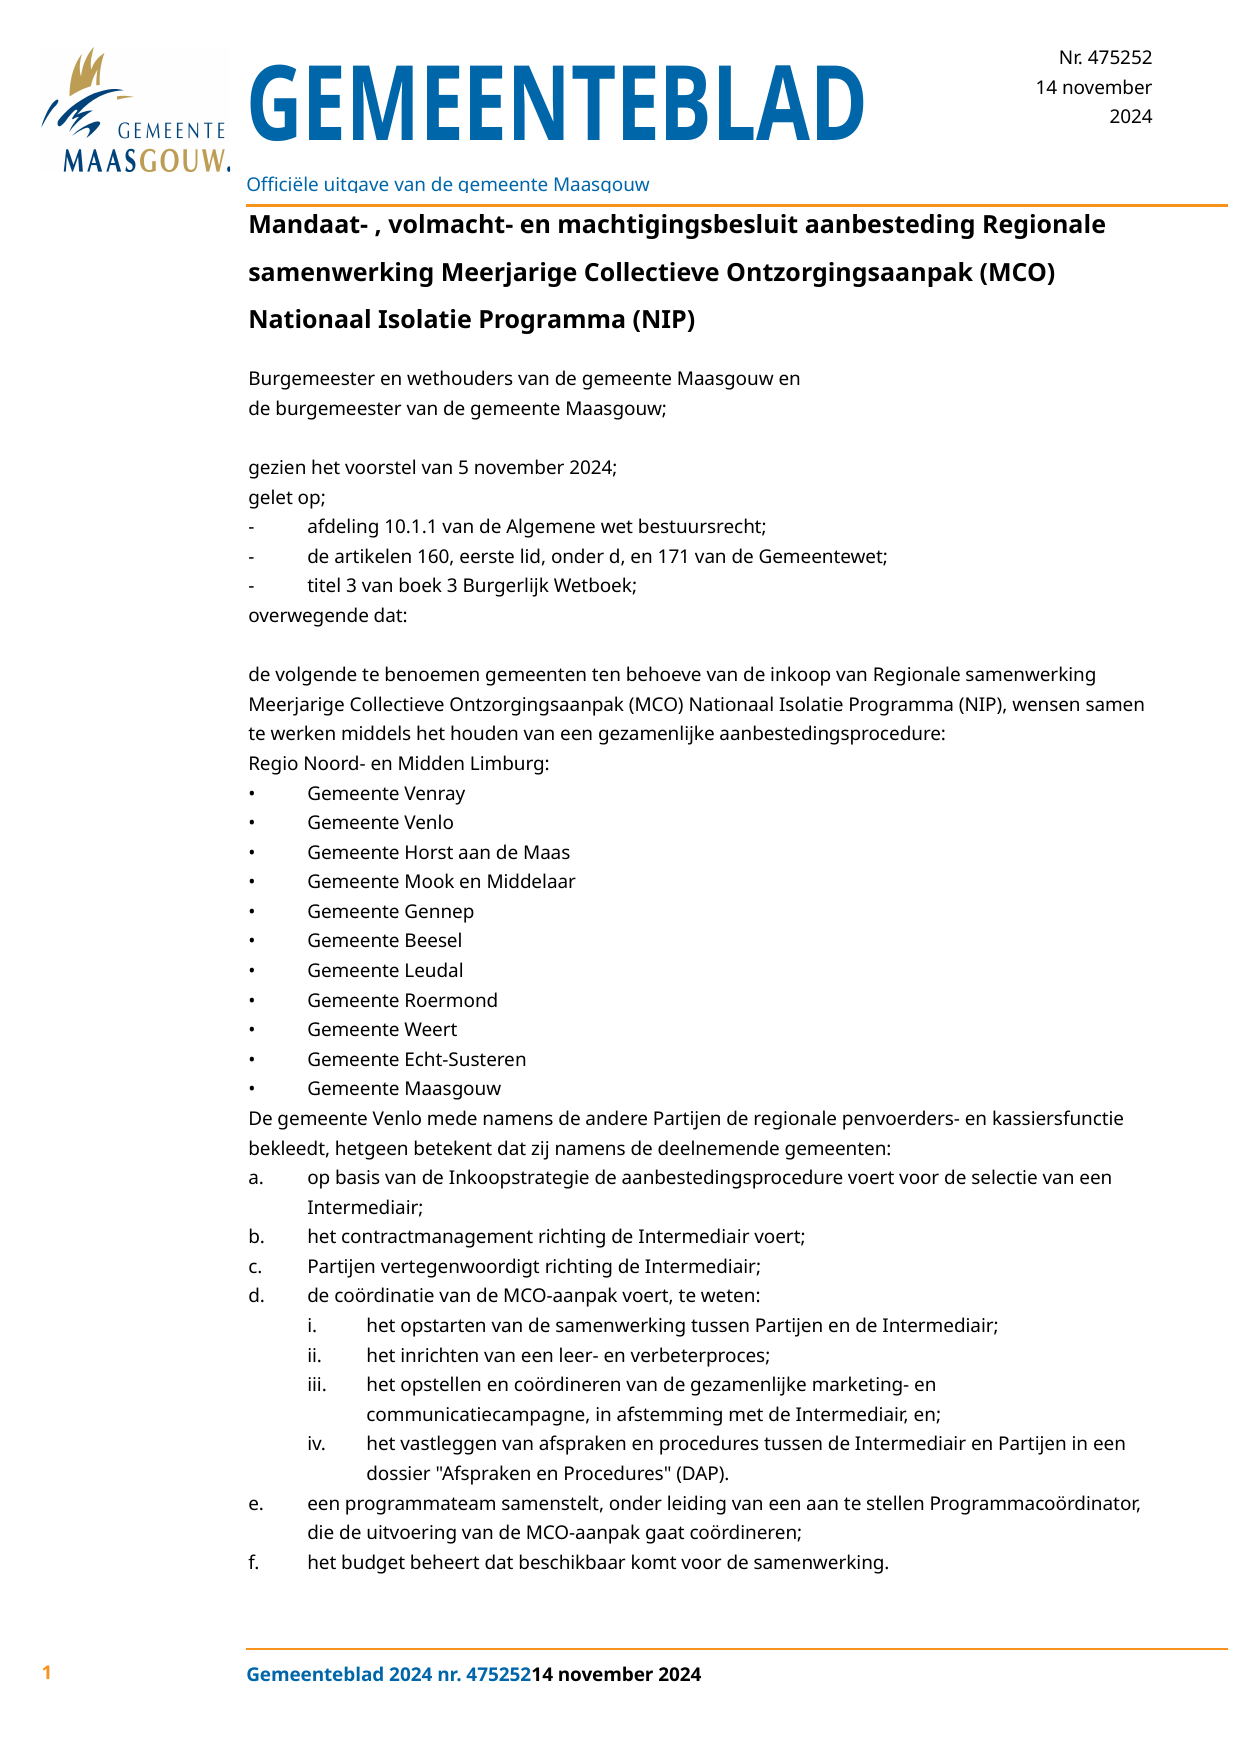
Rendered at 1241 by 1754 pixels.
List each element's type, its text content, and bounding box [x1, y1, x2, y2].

list Gemeente Maasgouw [248, 1076, 1152, 1101]
list Gemeente Echt-Susteren [248, 1046, 1152, 1072]
list op basis van de Inkoopstrategie de aanbestedingsprocedure voert voor de selectie van een Intermediair; [248, 1164, 1152, 1219]
text gezien het voorstel van 5 november 2024; [248, 454, 1152, 480]
list Gemeente Beesel [248, 928, 1152, 953]
text De gemeente Venlo mede namens de andere Partijen de regionale penvoerders- en kassiersfunctie bekleedt, hetgeen betekent dat zij namens de deelnemende gemeenten: [248, 1105, 1152, 1160]
list de coördinatie van de MCO-aanpak voert, te weten: [248, 1283, 1152, 1308]
text Burgemeester en wethouders van de gemeente Maasgouw en [248, 366, 1152, 391]
list het contractmanagement richting de Intermediair voert; [248, 1223, 1152, 1249]
picture [41, 47, 231, 172]
list Partijen vertegenwoordigt richting de Intermediair; [248, 1253, 1152, 1279]
list het opstellen en coördineren van de gezamenlijke marketing- en communicatiecampagne, in afstemming met de Intermediair, en; [307, 1371, 1152, 1427]
list het inrichten van een leer- en verbeterproces; [307, 1342, 1152, 1367]
list Gemeente Leudal [248, 957, 1152, 983]
text de burgemeester van de gemeente Maasgouw; [248, 395, 1152, 421]
list Gemeente Venlo [248, 809, 1152, 835]
list de artikelen 160, eerste lid, onder d, en 171 van de Gemeentewet; [248, 543, 1152, 569]
text gelet op; [248, 484, 1152, 509]
list Gemeente Mook en Middelaar [248, 868, 1152, 894]
list Gemeente Horst aan de Maas [248, 839, 1152, 864]
list titel 3 van boek 3 Burgerlijk Wetboek; [248, 573, 1152, 598]
text overwegende dat: [248, 602, 1152, 628]
list een programmateam samenstelt, onder leiding van een aan te stellen Programmacoördinator, die de uitvoering van de MCO-aanpak gaat coördineren; [248, 1490, 1152, 1545]
text Mandaat- , volmacht- en machtigingsbesluit aanbesteding Regionale samenwerking Meerjarige Collectieve Ontzorgingsaanpak (MCO) Nationaal Isolatie Programma (NIP) [248, 207, 1152, 336]
list Gemeente Venray [248, 780, 1152, 805]
text Regio Noord- en Midden Limburg: [248, 750, 1152, 776]
text de volgende te benoemen gemeenten ten behoeve van de inkoop van Regionale samenwerking Meerjarige Collectieve Ontzorgingsaanpak (MCO) Nationaal Isolatie Programma (NIP), wensen samen te werken middels het houden van een gezamenlijke aanbestedingsprocedure: [248, 661, 1152, 746]
list het budget beheert dat beschikbaar komt voor de samenwerking. [248, 1549, 1152, 1574]
list het vastleggen van afspraken en procedures tussen de Intermediair en Partijen in een dossier "Afspraken en Procedures" (DAP). [307, 1431, 1152, 1486]
list Gemeente Weert [248, 1016, 1152, 1042]
list afdeling 10.1.1 van de Algemene wet bestuursrecht; [248, 513, 1152, 539]
list Gemeente Gennep [248, 898, 1152, 924]
list het opstarten van de samenwerking tussen Partijen en de Intermediair; [307, 1312, 1152, 1338]
list Gemeente Roermond [248, 987, 1152, 1012]
